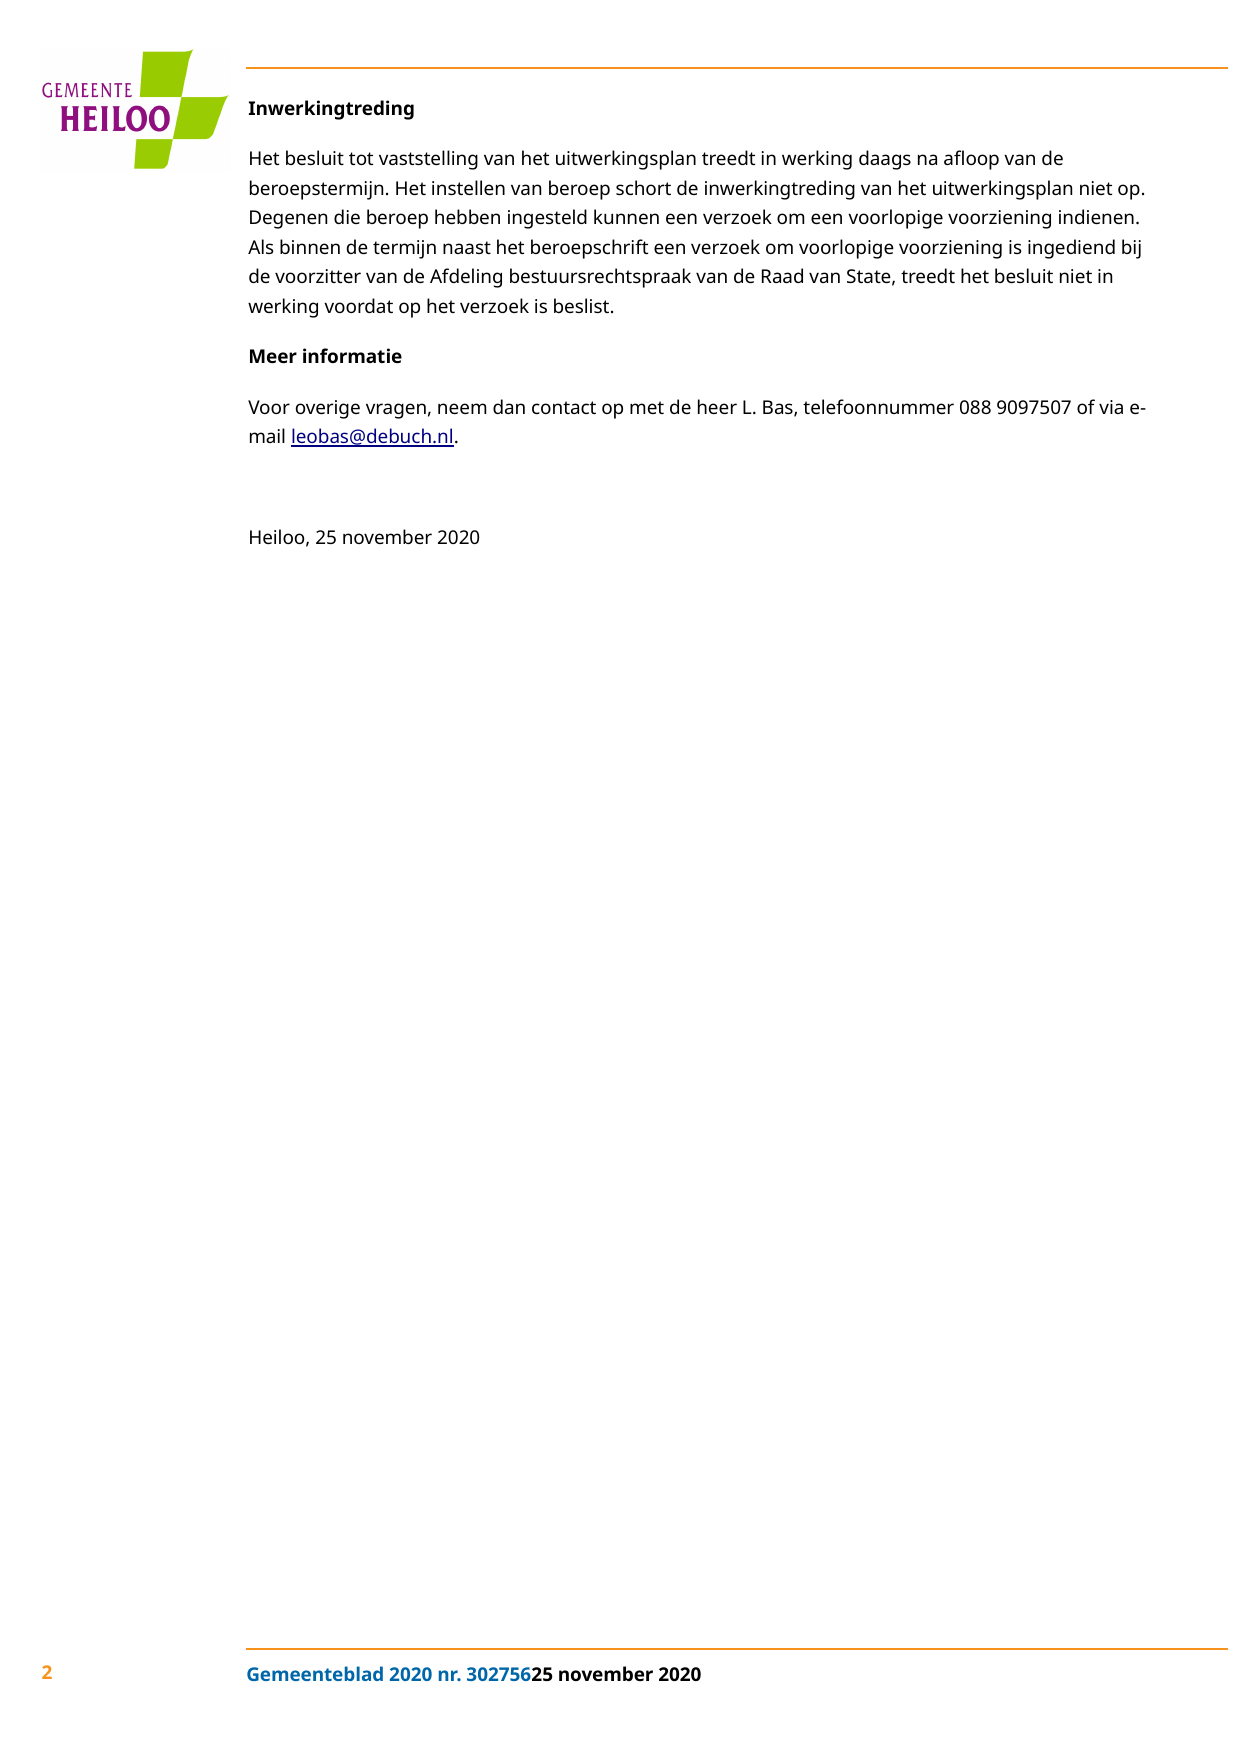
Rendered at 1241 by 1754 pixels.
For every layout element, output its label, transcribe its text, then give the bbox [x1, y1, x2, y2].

picture [41, 47, 231, 172]
text Voor overige vragen, neem dan contact op met de heer L. Bas, telefoonnummer 088 9097507 of via e-mail leobas@debuch.nl. [248, 394, 1152, 449]
text Het besluit tot vaststelling van het uitwerkingsplan treedt in werking daags na afloop van de beroepstermijn. Het instellen van beroep schort de inwerkingtreding van het uitwerkingsplan niet op. Degenen die beroep hebben ingesteld kunnen een verzoek om een voorlopige voorziening indienen. Als binnen de termijn naast het beroepschrift een verzoek om voorlopige voorziening is ingediend bij de voorzitter van de Afdeling bestuursrechtspraak van de Raad van State, treedt het besluit niet in werking voordat op het verzoek is beslist. [248, 145, 1152, 319]
text Meer informatie [248, 343, 1152, 369]
text Inwerkingtreding [248, 95, 1152, 121]
text Heiloo, 25 november 2020 [248, 524, 1152, 550]
